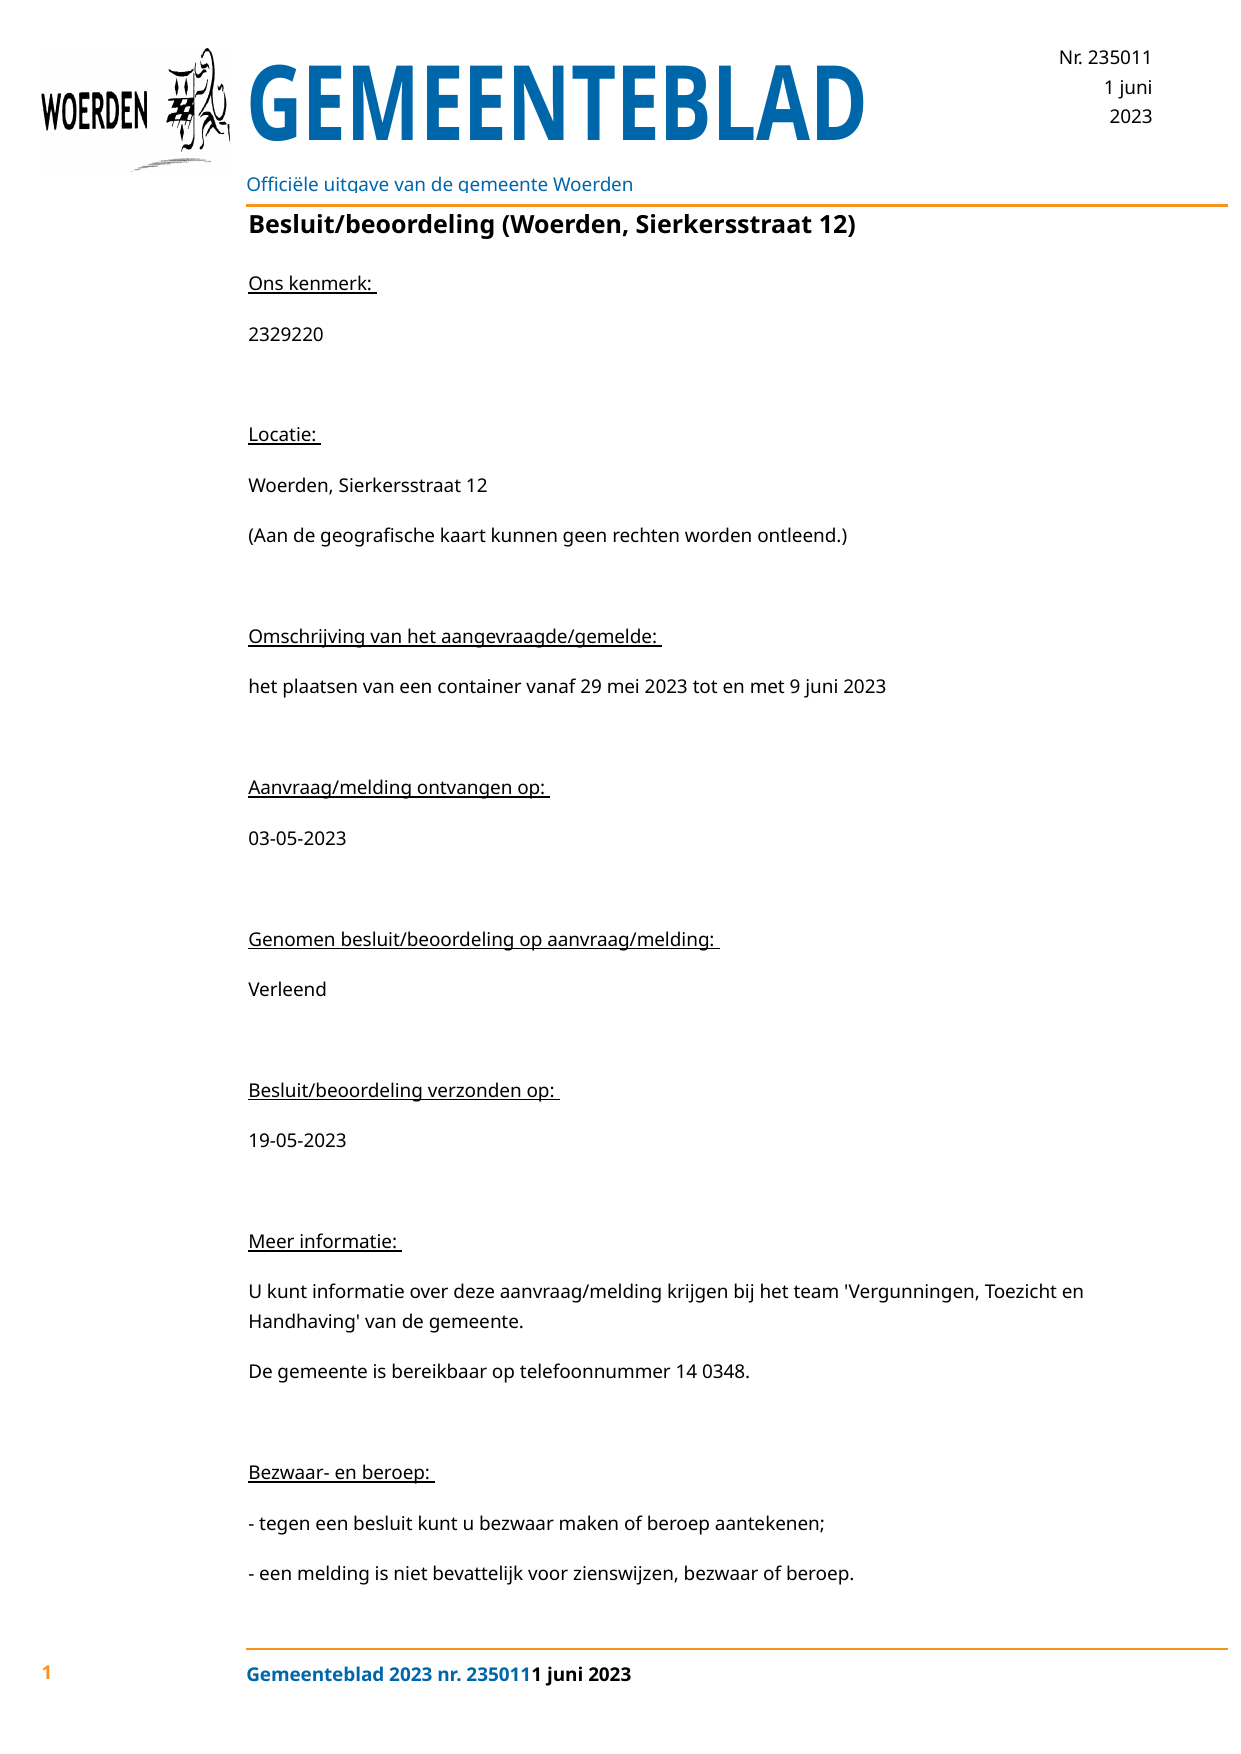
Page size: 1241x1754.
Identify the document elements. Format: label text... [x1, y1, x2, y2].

text (Aan de geografische kaart kunnen geen rechten worden ontleend.) [248, 522, 1152, 548]
text Omschrijving van het aangevraagde/gemelde: [248, 623, 1152, 649]
text 03-05-2023 [248, 825, 1152, 851]
text Genomen besluit/beoordeling op aanvraag/melding: [248, 926, 1152, 951]
text 2329220 [248, 321, 1152, 346]
text Besluit/beoordeling verzonden op: [248, 1077, 1152, 1103]
picture [41, 47, 231, 172]
text Besluit/beoordeling (Woerden, Sierkersstraat 12) [248, 207, 1152, 241]
text Woerden, Sierkersstraat 12 [248, 472, 1152, 498]
text het plaatsen van een container vanaf 29 mei 2023 tot en met 9 juni 2023 [248, 674, 1152, 699]
text - een melding is niet bevattelijk voor zienswijzen, bezwaar of beroep. [248, 1560, 1152, 1586]
text 19-05-2023 [248, 1127, 1152, 1153]
text Aanvraag/melding ontvangen op: [248, 774, 1152, 800]
text Locatie: [248, 422, 1152, 447]
text De gemeente is bereikbaar op telefoonnummer 14 0348. [248, 1359, 1152, 1384]
text - tegen een besluit kunt u bezwaar maken of beroep aantekenen; [248, 1510, 1152, 1536]
text Meer informatie: [248, 1228, 1152, 1254]
text U kunt informatie over deze aanvraag/melding krijgen bij het team 'Vergunningen, Toezicht en Handhaving' van de gemeente. [248, 1279, 1152, 1334]
text Ons kenmerk: [248, 270, 1152, 296]
text Verleend [248, 976, 1152, 1002]
text Bezwaar- en beroep: [248, 1459, 1152, 1485]
